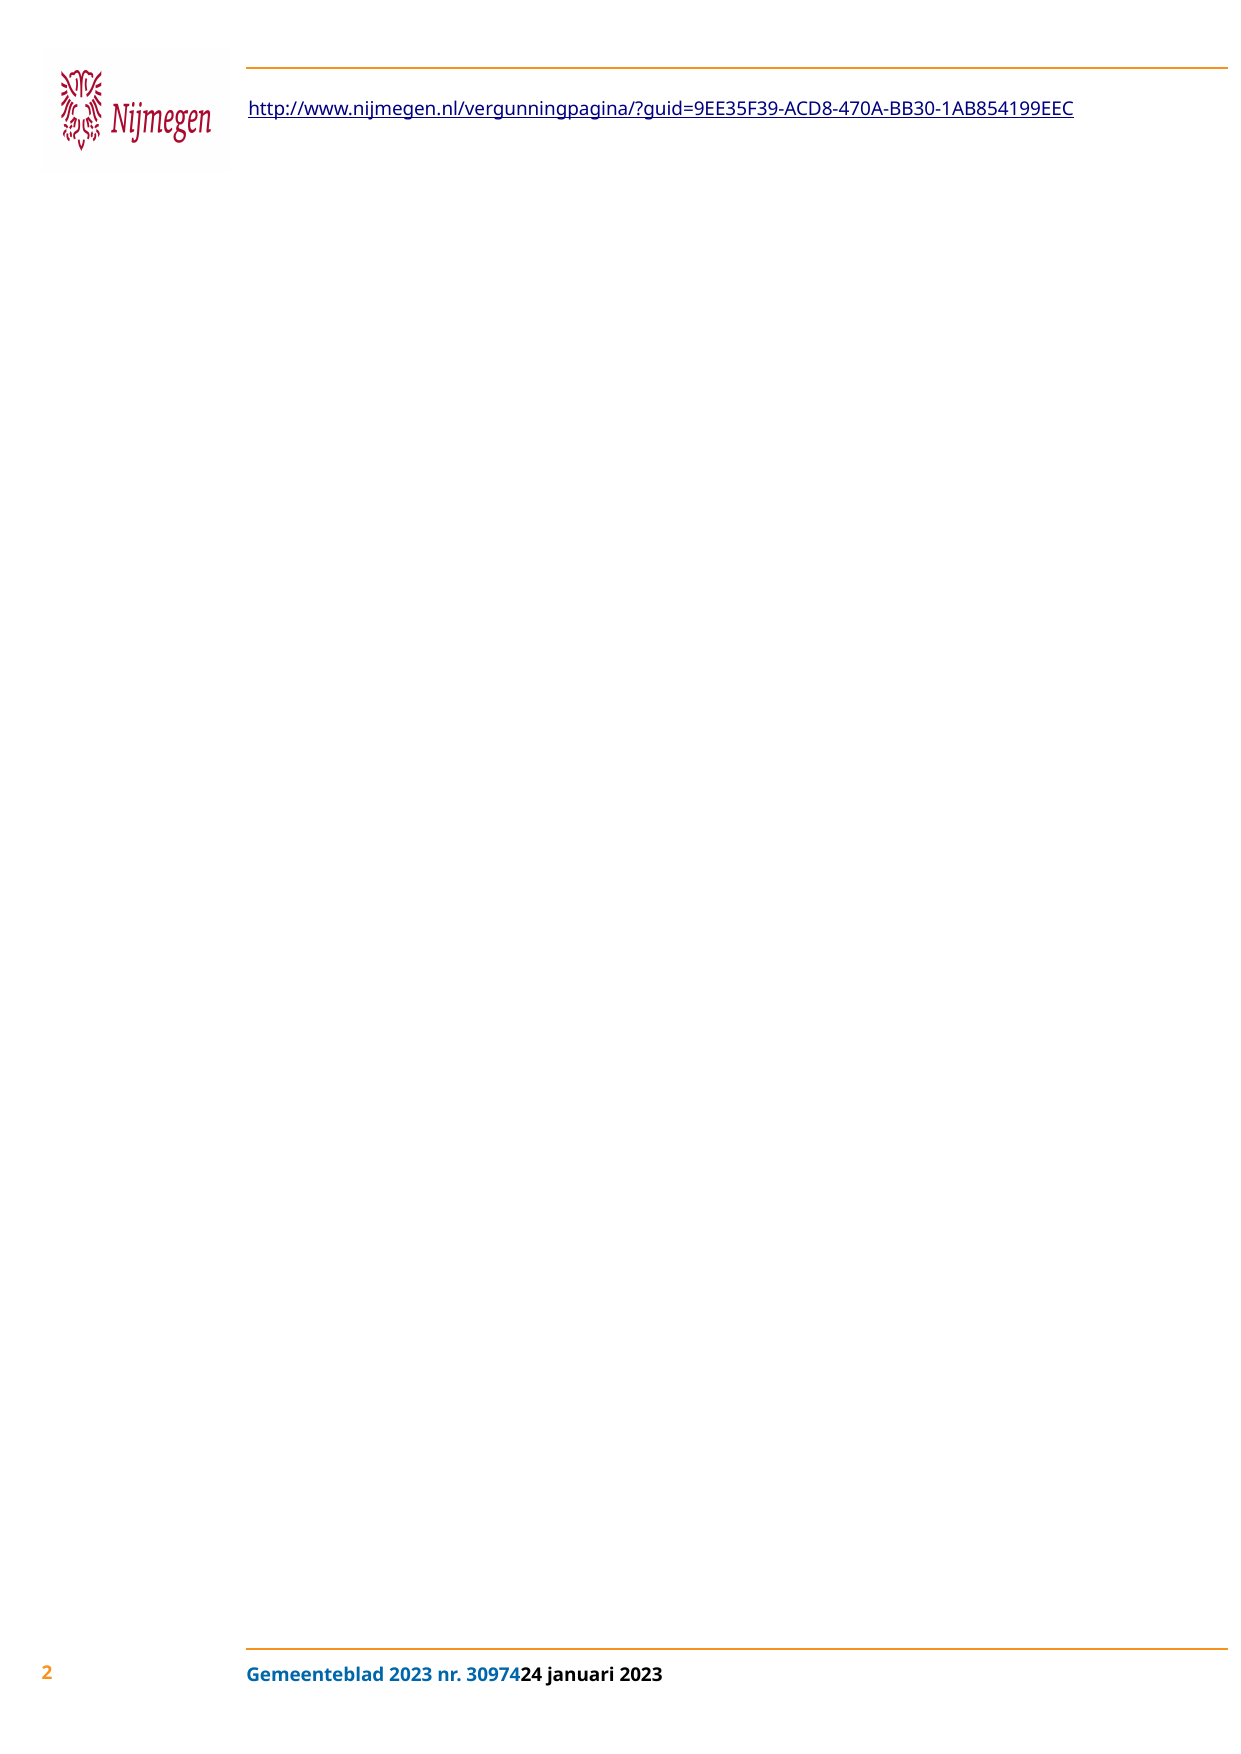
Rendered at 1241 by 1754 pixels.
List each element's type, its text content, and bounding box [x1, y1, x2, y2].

picture [41, 47, 231, 172]
text http://www.nijmegen.nl/vergunningpagina/?guid=9EE35F39-ACD8-470A-BB30-1AB854199EEC [248, 95, 1152, 121]
